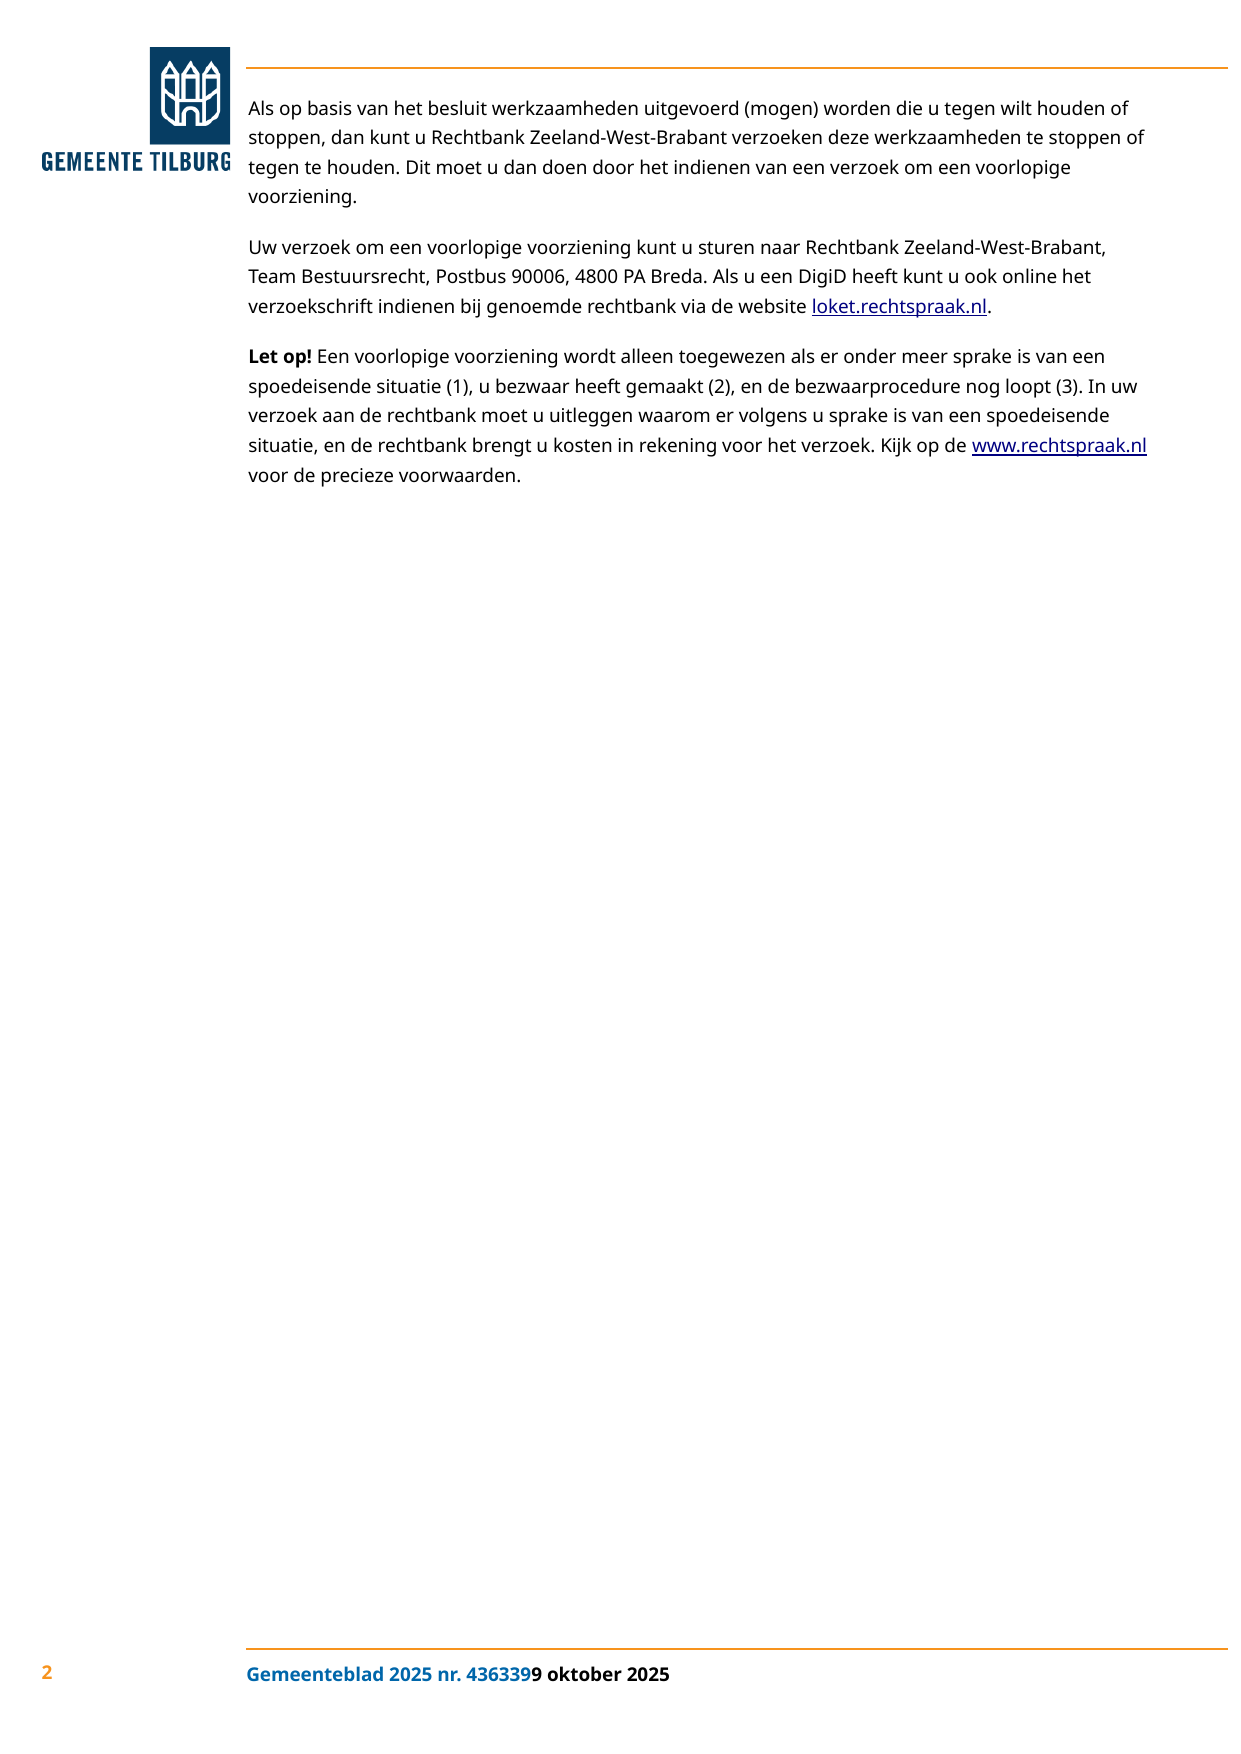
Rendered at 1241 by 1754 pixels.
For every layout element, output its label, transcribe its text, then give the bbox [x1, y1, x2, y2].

text Uw verzoek om een voorlopige voorziening kunt u sturen naar Rechtbank Zeeland-West-Brabant, Team Bestuursrecht, Postbus 90006, 4800 PA Breda. Als u een DigiD heeft kunt u ook online het verzoekschrift indienen bij genoemde rechtbank via de website loket.rechtspraak.nl. [248, 234, 1152, 319]
text Let op! Een voorlopige voorziening wordt alleen toegewezen als er onder meer sprake is van een spoedeisende situatie (1), u bezwaar heeft gemaakt (2), en de bezwaarprocedure nog loopt (3). In uw verzoek aan de rechtbank moet u uitleggen waarom er volgens u sprake is van een spoedeisende situatie, en de rechtbank brengt u kosten in rekening voor het verzoek. Kijk op de www.rechtspraak.nl voor de precieze voorwaarden. [248, 343, 1152, 488]
text Als op basis van het besluit werkzaamheden uitgevoerd (mogen) worden die u tegen wilt houden of stoppen, dan kunt u Rechtbank Zeeland-West-Brabant verzoeken deze werkzaamheden te stoppen of tegen te houden. Dit moet u dan doen door het indienen van een verzoek om een voorlopige voorziening. [248, 95, 1152, 209]
picture [41, 47, 231, 172]
